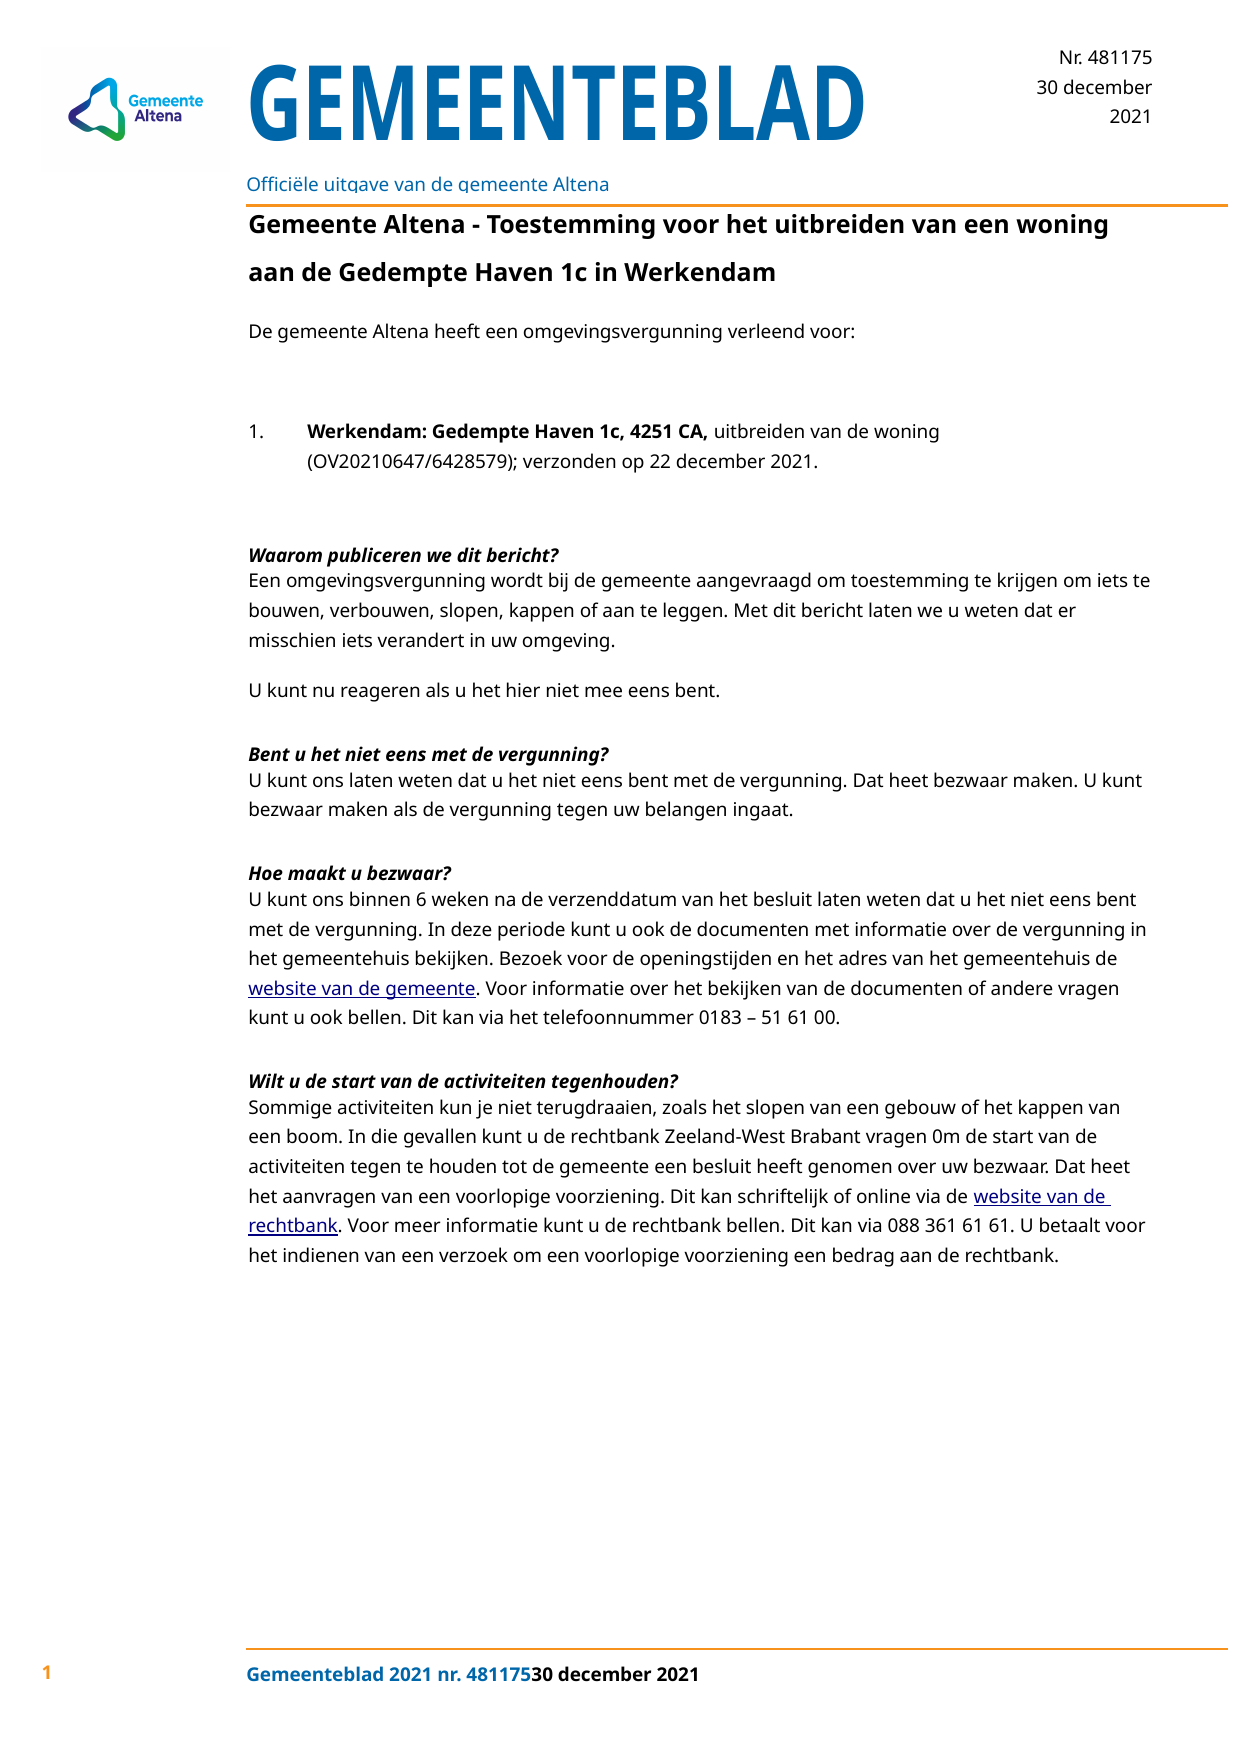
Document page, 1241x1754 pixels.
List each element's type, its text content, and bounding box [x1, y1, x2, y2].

text De gemeente Altena heeft een omgevingsvergunning verleend voor: [248, 318, 1152, 344]
picture [41, 47, 231, 172]
list Werkendam: Gedempte Haven 1c, 4251 CA, uitbreiden van de woning (OV20210647/6428579); verzonden op 22 december 2021. [248, 419, 1152, 474]
text Bent u het niet eens met de vergunning? [248, 741, 1152, 767]
text Wilt u de start van de activiteiten tegenhouden? [248, 1068, 1152, 1094]
text Gemeente Altena - Toestemming voor het uitbreiden van een woning aan de Gedempte Haven 1c in Werkendam [248, 207, 1152, 288]
text U kunt ons laten weten dat u het niet eens bent met de vergunning. Dat heet bezwaar maken. U kunt bezwaar maken als de vergunning tegen uw belangen ingaat. [248, 767, 1152, 822]
text Een omgevingsvergunning wordt bij de gemeente aangevraagd om toestemming te krijgen om iets te bouwen, verbouwen, slopen, kappen of aan te leggen. Met dit bericht laten we u weten dat er misschien iets verandert in uw omgeving. [248, 568, 1152, 652]
text Hoe maakt u bezwaar? [248, 860, 1152, 886]
text Sommige activiteiten kun je niet terugdraaien, zoals het slopen van een gebouw of het kappen van een boom. In die gevallen kunt u de rechtbank Zeeland-West Brabant vragen 0m de start van de activiteiten tegen te houden tot de gemeente een besluit heeft genomen over uw bezwaar. Dat heet het aanvragen van een voorlopige voorziening. Dit kan schriftelijk of online via de website van de rechtbank. Voor meer informatie kunt u de rechtbank bellen. Dit kan via 088 361 61 61. U betaalt voor het indienen van een verzoek om een voorlopige voorziening een bedrag aan de rechtbank. [248, 1094, 1152, 1268]
text U kunt nu reageren als u het hier niet mee eens bent. [248, 677, 1152, 703]
text U kunt ons binnen 6 weken na de verzenddatum van het besluit laten weten dat u het niet eens bent met de vergunning. In deze periode kunt u ook de documenten met informatie over de vergunning in het gemeentehuis bekijken. Bezoek voor de openingstijden en het adres van het gemeentehuis de website van de gemeente. Voor informatie over het bekijken van de documenten of andere vragen kunt u ook bellen. Dit kan via het telefoonnummer 0183 – 51 61 00. [248, 886, 1152, 1030]
text Waarom publiceren we dit bericht? [248, 542, 1152, 568]
